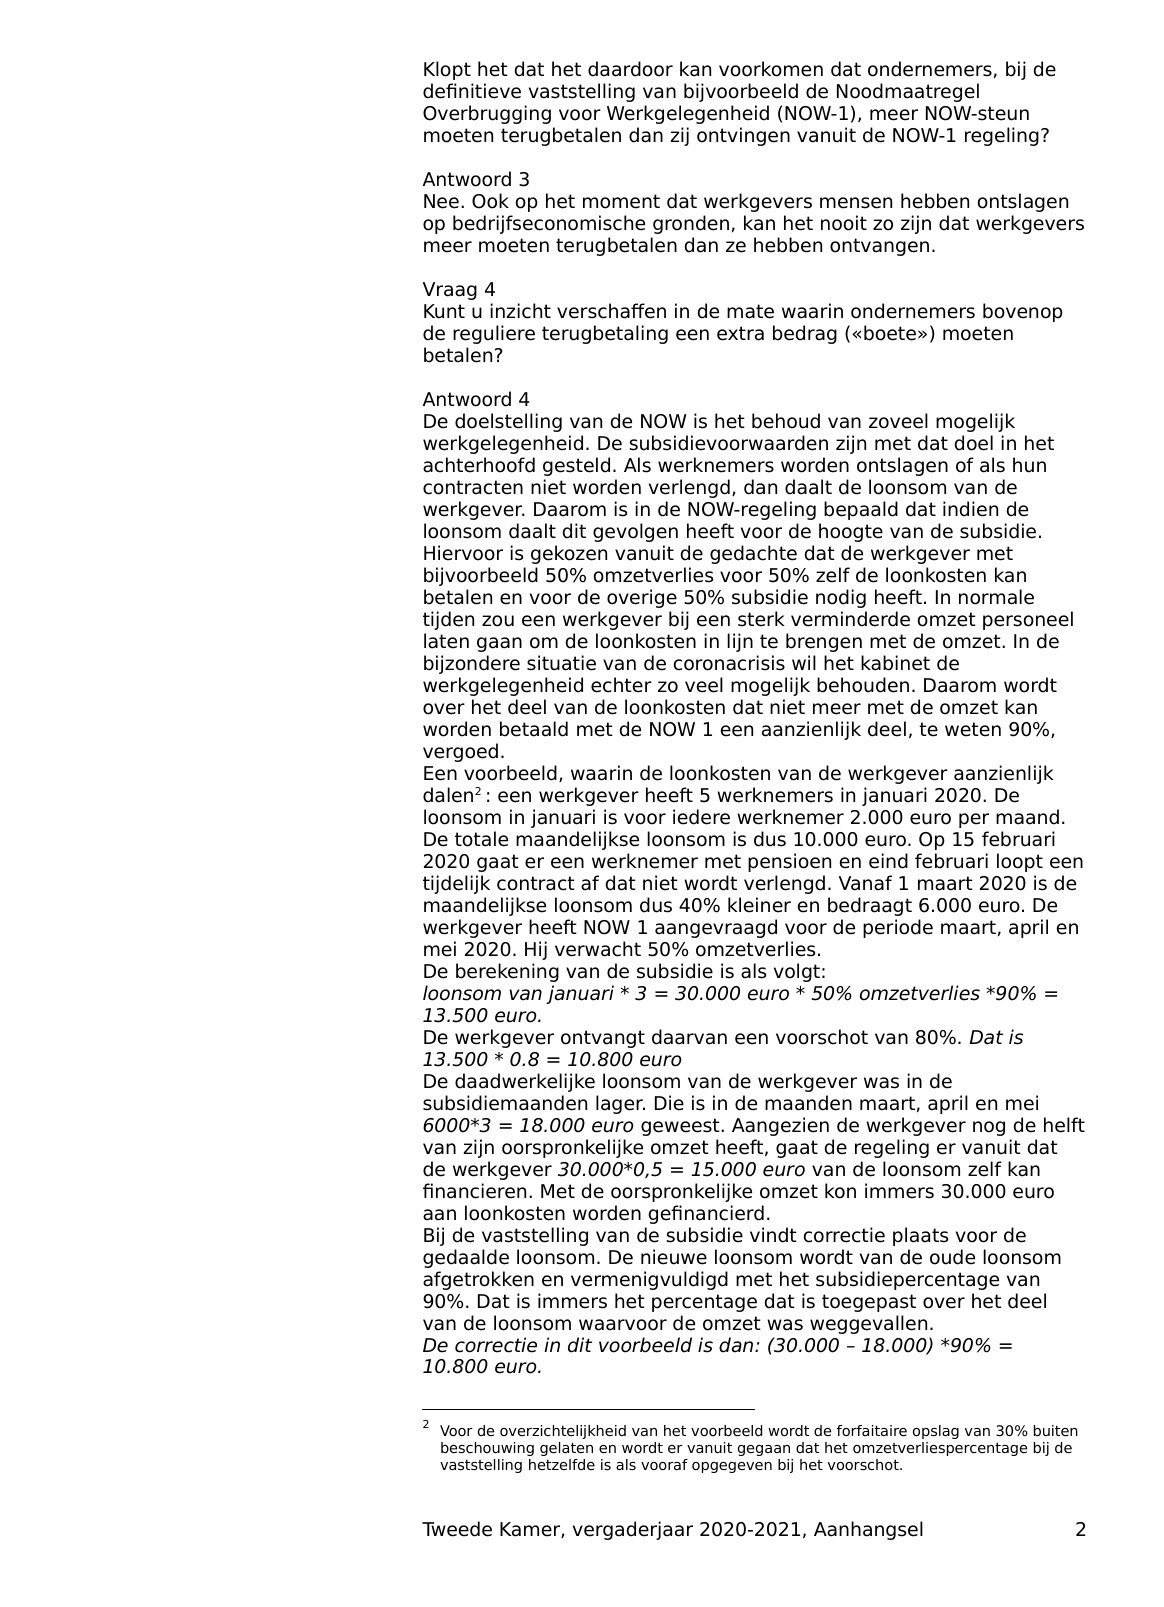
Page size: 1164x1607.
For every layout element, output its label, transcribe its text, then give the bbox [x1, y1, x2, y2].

text De correctie in dit voorbeeld is dan: (30.000 – 18.000) *90% = 10.800 euro. [422, 1334, 1087, 1378]
text De doelstelling van de NOW is het behoud van zoveel mogelijk werkgelegenheid. De subsidievoorwaarden zijn met dat doel in het achterhoofd gesteld. Als werknemers worden ontslagen of als hun contracten niet worden verlengd, dan daalt de loonsom van de werkgever. Daarom is in de NOW-regeling bepaald dat indien de loonsom daalt dit gevolgen heeft voor de hoogte van de subsidie. [422, 411, 1087, 543]
text Vraag 4 [422, 279, 1087, 301]
text Antwoord 3 [422, 169, 1087, 191]
text De daadwerkelijke loonsom van de werkgever was in de subsidiemaanden lager. Die is in de maanden maart, april en mei 6000*3 = 18.000 euro geweest. Aangezien de werkgever nog de helft van zijn oorspronkelijke omzet heeft, gaat de regeling er vanuit dat de werkgever 30.000*0,5 = 15.000 euro van de loonsom zelf kan financieren. Met de oorspronkelijke omzet kon immers 30.000 euro aan loonkosten worden gefinancierd. [422, 1071, 1087, 1224]
text Nee. Ook op het moment dat werkgevers mensen hebben ontslagen op bedrijfseconomische gronden, kan het nooit zo zijn dat werkgevers meer moeten terugbetalen dan ze hebben ontvangen. [422, 191, 1087, 257]
text De berekening van de subsidie is als volgt: [422, 961, 1087, 983]
text loonsom van januari * 3 = 30.000 euro * 50% omzetverlies *90% = 13.500 euro. [422, 983, 1087, 1027]
text Bij de vaststelling van de subsidie vindt correctie plaats voor de gedaalde loonsom. De nieuwe loonsom wordt van de oude loonsom afgetrokken en vermenigvuldigd met het subsidiepercentage van 90%. Dat is immers het percentage dat is toegepast over het deel van de loonsom waarvoor de omzet was weggevallen. [422, 1224, 1087, 1334]
text Voor de overzichtelijkheid van het voorbeeld wordt de forfaitaire opslag van 30% buiten beschouwing gelaten en wordt er vanuit gegaan dat het omzetverliespercentage bij de vaststelling hetzelfde is als vooraf opgegeven bij het voorschot. [422, 1418, 1087, 1474]
text Hiervoor is gekozen vanuit de gedachte dat de werkgever met bijvoorbeeld 50% omzetverlies voor 50% zelf de loonkosten kan betalen en voor de overige 50% subsidie nodig heeft. In normale tijden zou een werkgever bij een sterk verminderde omzet personeel laten gaan om de loonkosten in lijn te brengen met de omzet. In de bijzondere situatie van de coronacrisis wil het kabinet de werkgelegenheid echter zo veel mogelijk behouden. Daarom wordt over het deel van de loonkosten dat niet meer met de omzet kan worden betaald met de NOW 1 een aanzienlijk deel, te weten 90%, vergoed. [422, 543, 1087, 763]
text Antwoord 4 [422, 389, 1087, 411]
text Een voorbeeld, waarin de loonkosten van de werkgever aanzienlijk dalen: een werkgever heeft 5 werknemers in januari 2020. De loonsom in januari is voor iedere werknemer 2.000 euro per maand. De totale maandelijkse loonsom is dus 10.000 euro. Op 15 februari 2020 gaat er een werknemer met pensioen en eind februari loopt een tijdelijk contract af dat niet wordt verlengd. Vanaf 1 maart 2020 is de maandelijkse loonsom dus 40% kleiner en bedraagt 6.000 euro. De werkgever heeft NOW 1 aangevraagd voor de periode maart, april en mei 2020. Hij verwacht 50% omzetverlies. [422, 763, 1087, 961]
text Kunt u inzicht verschaffen in de mate waarin ondernemers bovenop de reguliere terugbetaling een extra bedrag («boete») moeten betalen? [422, 301, 1087, 367]
text De werkgever ontvangt daarvan een voorschot van 80%. Dat is 13.500 * 0.8 = 10.800 euro [422, 1027, 1087, 1071]
text Klopt het dat het daardoor kan voorkomen dat ondernemers, bij de definitieve vaststelling van bijvoorbeeld de Noodmaatregel Overbrugging voor Werkgelegenheid (NOW-1), meer NOW-steun moeten terugbetalen dan zij ontvingen vanuit de NOW-1 regeling? [422, 59, 1087, 147]
